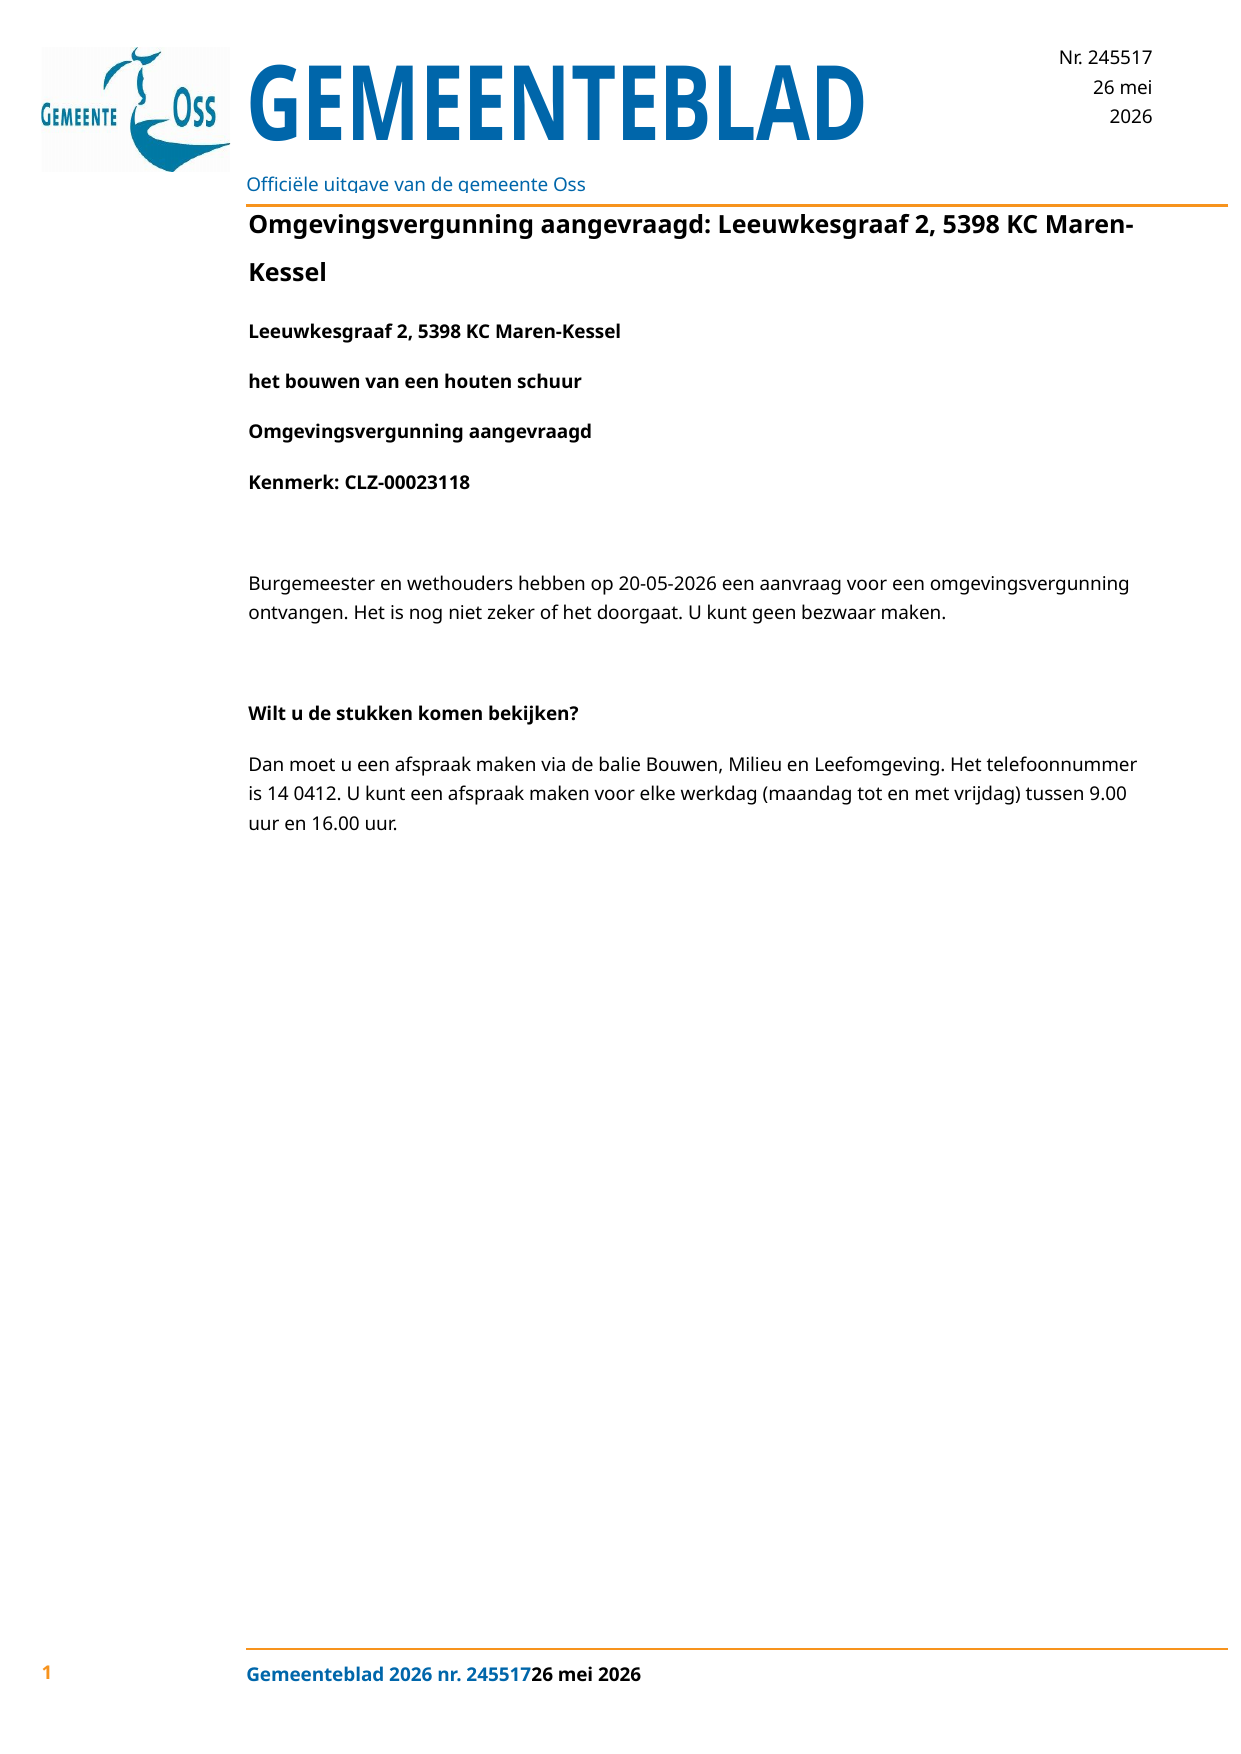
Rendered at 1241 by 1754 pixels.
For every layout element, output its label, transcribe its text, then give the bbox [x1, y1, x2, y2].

picture [41, 47, 231, 172]
text het bouwen van een houten schuur [248, 368, 1152, 394]
text Kenmerk: CLZ-00023118 [248, 469, 1152, 495]
text Omgevingsvergunning aangevraagd [248, 419, 1152, 444]
text Leeuwkesgraaf 2, 5398 KC Maren-Kessel [248, 318, 1152, 344]
text Burgemeester en wethouders hebben op 20-05-2026 een aanvraag voor een omgevingsvergunning ontvangen. Het is nog niet zeker of het doorgaat. U kunt geen bezwaar maken. [248, 570, 1152, 625]
text Wilt u de stukken komen bekijken? [248, 700, 1152, 726]
text Omgevingsvergunning aangevraagd: Leeuwkesgraaf 2, 5398 KC Maren-Kessel [248, 207, 1152, 288]
text Dan moet u een afspraak maken via de balie Bouwen, Milieu en Leefomgeving. Het telefoonnummer is 14 0412. U kunt een afspraak maken voor elke werkdag (maandag tot en met vrijdag) tussen 9.00 uur en 16.00 uur. [248, 751, 1152, 836]
